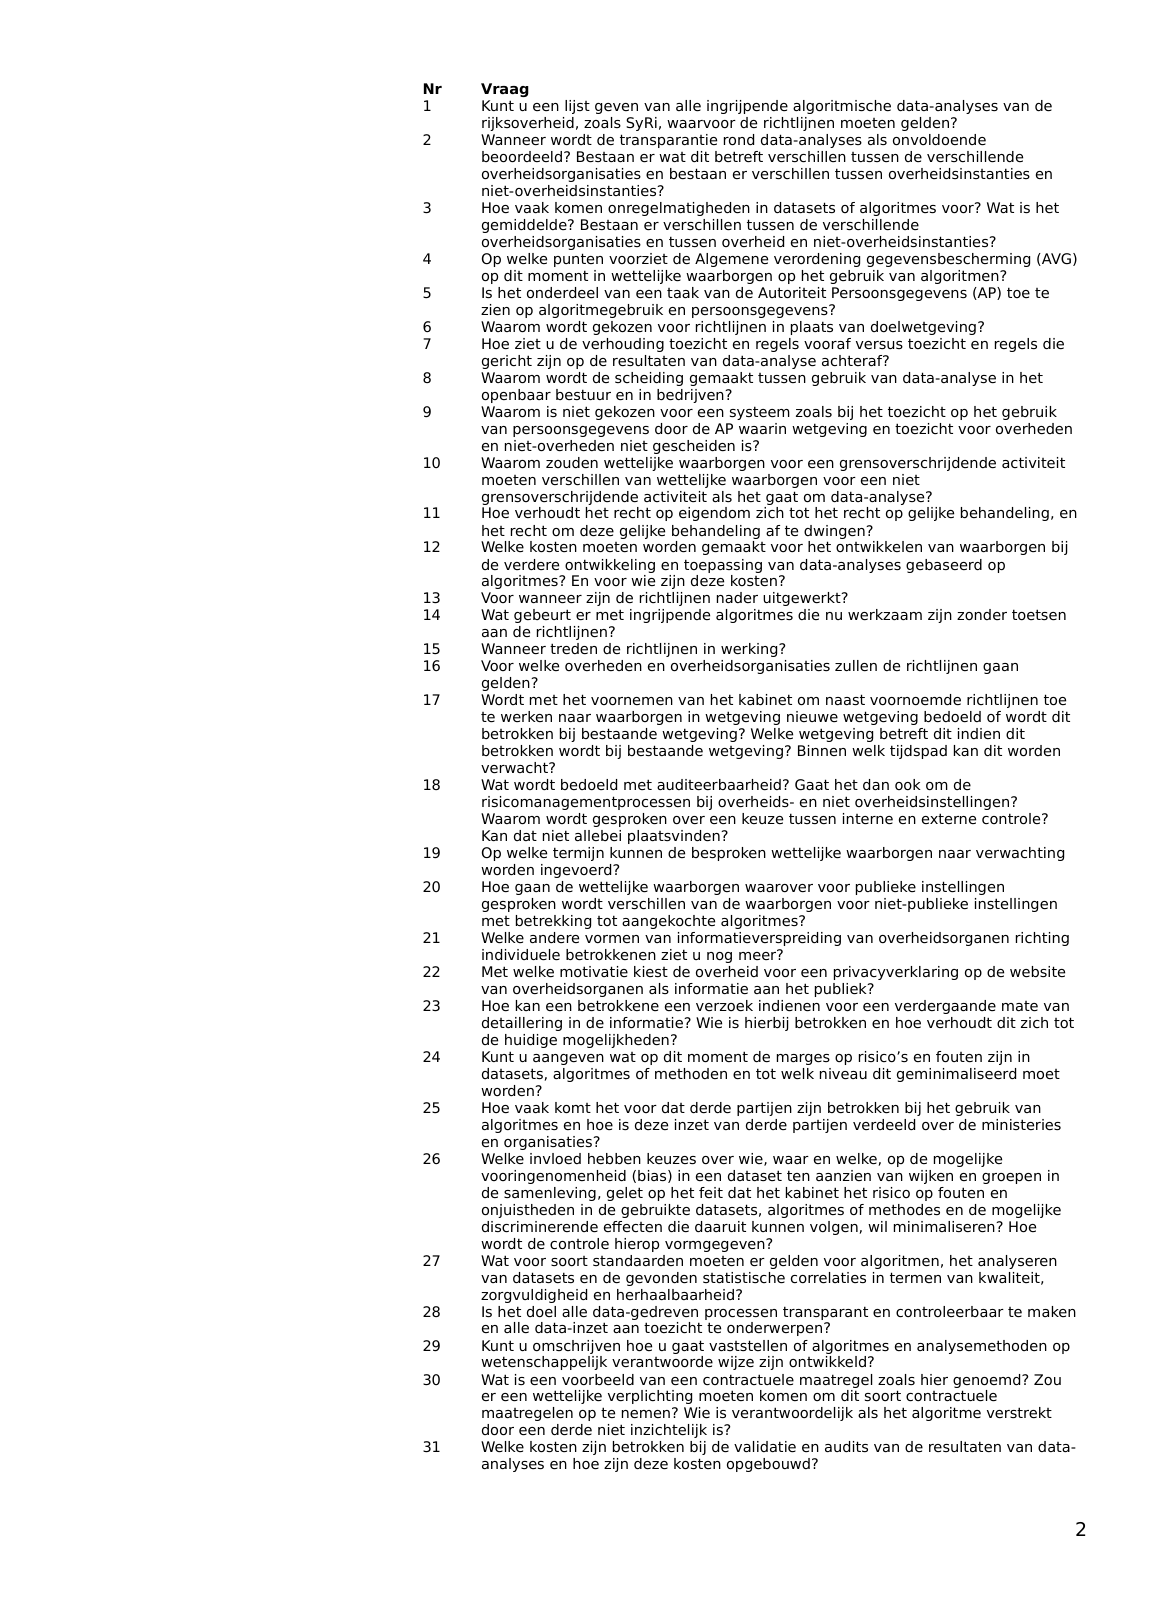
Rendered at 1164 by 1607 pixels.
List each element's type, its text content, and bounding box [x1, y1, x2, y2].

table_cell Hoe gaan de wettelijke waarborgen waarover voor publieke instellingen gesproken wordt verschillen van de waarborgen voor niet-publieke instellingen met betrekking tot aangekochte algoritmes? [475, 879, 1087, 930]
table_cell Op welke punten voorziet de Algemene verordening gegevensbescherming (AVG) op dit moment in wettelijke waarborgen op het gebruik van algoritmen? [475, 251, 1087, 285]
table_cell Met welke motivatie kiest de overheid voor een privacyverklaring op de website van overheidsorganen als informatie aan het publiek? [475, 964, 1087, 998]
table_cell Hoe kan een betrokkene een verzoek indienen voor een verdergaande mate van detaillering in de informatie? Wie is hierbij betrokken en hoe verhoudt dit zich tot de huidige mogelijkheden? [475, 998, 1087, 1049]
table_cell 8 [422, 370, 475, 403]
table_cell Hoe vaak komen onregelmatigheden in datasets of algoritmes voor? Wat is het gemiddelde? Bestaan er verschillen tussen de verschillende overheidsorganisaties en tussen overheid en niet-overheidsinstanties? [475, 200, 1087, 251]
table_cell Wat wordt bedoeld met auditeerbaarheid? Gaat het dan ook om de risicomanagementprocessen bij overheids- en niet overheidsinstellingen? Waarom wordt gesproken over een keuze tussen interne en externe controle? Kan dat niet allebei plaatsvinden? [475, 777, 1087, 845]
table_cell 6 [422, 319, 475, 336]
table_cell Kunt u aangeven wat op dit moment de marges op risico’s en fouten zijn in datasets, algoritmes of methoden en tot welk niveau dit geminimaliseerd moet worden? [475, 1049, 1087, 1100]
table_cell Welke kosten moeten worden gemaakt voor het ontwikkelen van waarborgen bij de verdere ontwikkeling en toepassing van data-analyses gebaseerd op algoritmes? En voor wie zijn deze kosten? [475, 539, 1087, 590]
table_cell Kunt u omschrijven hoe u gaat vaststellen of algoritmes en analysemethoden op wetenschappelijk verantwoorde wijze zijn ontwikkeld? [475, 1338, 1087, 1371]
table_cell Wat is een voorbeeld van een contractuele maatregel zoals hier genoemd? Zou er een wettelijke verplichting moeten komen om dit soort contractuele maatregelen op te nemen? Wie is verantwoordelijk als het algoritme verstrekt door een derde niet inzichtelijk is? [475, 1371, 1087, 1439]
table_cell 15 [422, 641, 475, 658]
table_cell Is het onderdeel van een taak van de Autoriteit Persoonsgegevens (AP) toe te zien op algoritmegebruik en persoonsgegevens? [475, 285, 1087, 319]
table_cell 28 [422, 1304, 475, 1337]
table_cell Waarom zouden wettelijke waarborgen voor een grensoverschrijdende activiteit moeten verschillen van wettelijke waarborgen voor een niet grensoverschrijdende activiteit als het gaat om data-analyse? [475, 455, 1087, 505]
table_cell 11 [422, 505, 475, 539]
table_cell 24 [422, 1049, 475, 1100]
table_cell 20 [422, 879, 475, 930]
table_cell Wat gebeurt er met ingrijpende algoritmes die nu werkzaam zijn zonder toetsen aan de richtlijnen? [475, 607, 1087, 641]
table_cell Welke andere vormen van informatieverspreiding van overheidsorganen richting individuele betrokkenen ziet u nog meer? [475, 930, 1087, 964]
table_cell 5 [422, 285, 475, 319]
table_cell 23 [422, 998, 475, 1049]
table_cell Wordt met het voornemen van het kabinet om naast voornoemde richtlijnen toe te werken naar waarborgen in wetgeving nieuwe wetgeving bedoeld of wordt dit betrokken bij bestaande wetgeving? Welke wetgeving betreft dit indien dit betrokken wordt bij bestaande wetgeving? Binnen welk tijdspad kan dit worden verwacht? [475, 692, 1087, 777]
table_cell 17 [422, 692, 475, 777]
table_cell 29 [422, 1338, 475, 1371]
table_cell Hoe verhoudt het recht op eigendom zich tot het recht op gelijke behandeling, en het recht om deze gelijke behandeling af te dwingen? [475, 505, 1087, 539]
table_cell Voor wanneer zijn de richtlijnen nader uitgewerkt? [475, 590, 1087, 607]
table_cell Wanneer treden de richtlijnen in werking? [475, 641, 1087, 658]
table_cell Wanneer wordt de transparantie rond data-analyses als onvoldoende beoordeeld? Bestaan er wat dit betreft verschillen tussen de verschillende overheidsorganisaties en bestaan er verschillen tussen overheidsinstanties en niet-overheidsinstanties? [475, 132, 1087, 200]
table_cell 9 [422, 404, 475, 454]
table_cell Welke invloed hebben keuzes over wie, waar en welke, op de mogelijke vooringenomenheid (bias) in een dataset ten aanzien van wijken en groepen in de samenleving, gelet op het feit dat het kabinet het risico op fouten en onjuistheden in de gebruikte datasets, algoritmes of methodes en de mogelijke discriminerende effecten die daaruit kunnen volgen, wil minimaliseren? Hoe wordt de controle hierop vormgegeven? [475, 1151, 1087, 1252]
table_cell 12 [422, 539, 475, 590]
table_cell Is het doel alle data-gedreven processen transparant en controleerbaar te maken en alle data-inzet aan toezicht te onderwerpen? [475, 1304, 1087, 1337]
table_cell Wat voor soort standaarden moeten er gelden voor algoritmen, het analyseren van datasets en de gevonden statistische correlaties in termen van kwaliteit, zorgvuldigheid en herhaalbaarheid? [475, 1253, 1087, 1303]
table_cell 7 [422, 336, 475, 369]
table_cell 2 [422, 132, 475, 200]
table_cell 27 [422, 1253, 475, 1303]
table_cell 30 [422, 1371, 475, 1439]
table_cell 13 [422, 590, 475, 607]
table_cell 16 [422, 658, 475, 692]
table_cell 1 [422, 98, 475, 132]
table_cell 31 [422, 1439, 475, 1473]
table_cell Waarom wordt gekozen voor richtlijnen in plaats van doelwetgeving? [475, 319, 1087, 336]
table_header Nr [422, 81, 475, 98]
table_cell Hoe ziet u de verhouding toezicht en regels vooraf versus toezicht en regels die gericht zijn op de resultaten van data-analyse achteraf? [475, 336, 1087, 369]
table_cell Op welke termijn kunnen de besproken wettelijke waarborgen naar verwachting worden ingevoerd? [475, 845, 1087, 879]
table_cell Hoe vaak komt het voor dat derde partijen zijn betrokken bij het gebruik van algoritmes en hoe is deze inzet van derde partijen verdeeld over de ministeries en organisaties? [475, 1100, 1087, 1151]
table_cell 3 [422, 200, 475, 251]
table_cell 25 [422, 1100, 475, 1151]
table_cell 4 [422, 251, 475, 285]
table_cell 26 [422, 1151, 475, 1252]
table_cell Welke kosten zijn betrokken bij de validatie en audits van de resultaten van data-analyses en hoe zijn deze kosten opgebouwd? [475, 1439, 1087, 1473]
table_cell Voor welke overheden en overheidsorganisaties zullen de richtlijnen gaan gelden? [475, 658, 1087, 692]
table_cell Kunt u een lijst geven van alle ingrijpende algoritmische data-analyses van de rijksoverheid, zoals SyRi, waarvoor de richtlijnen moeten gelden? [475, 98, 1087, 132]
table_cell Waarom wordt de scheiding gemaakt tussen gebruik van data-analyse in het openbaar bestuur en in bedrijven? [475, 370, 1087, 403]
table_cell 19 [422, 845, 475, 879]
table_cell 18 [422, 777, 475, 845]
table_header Vraag [475, 81, 1087, 98]
table_cell Waarom is niet gekozen voor een systeem zoals bij het toezicht op het gebruik van persoonsgegevens door de AP waarin wetgeving en toezicht voor overheden en niet-overheden niet gescheiden is? [475, 404, 1087, 454]
table_cell 14 [422, 607, 475, 641]
table_cell 10 [422, 455, 475, 505]
table_cell 21 [422, 930, 475, 964]
table_cell 22 [422, 964, 475, 998]
